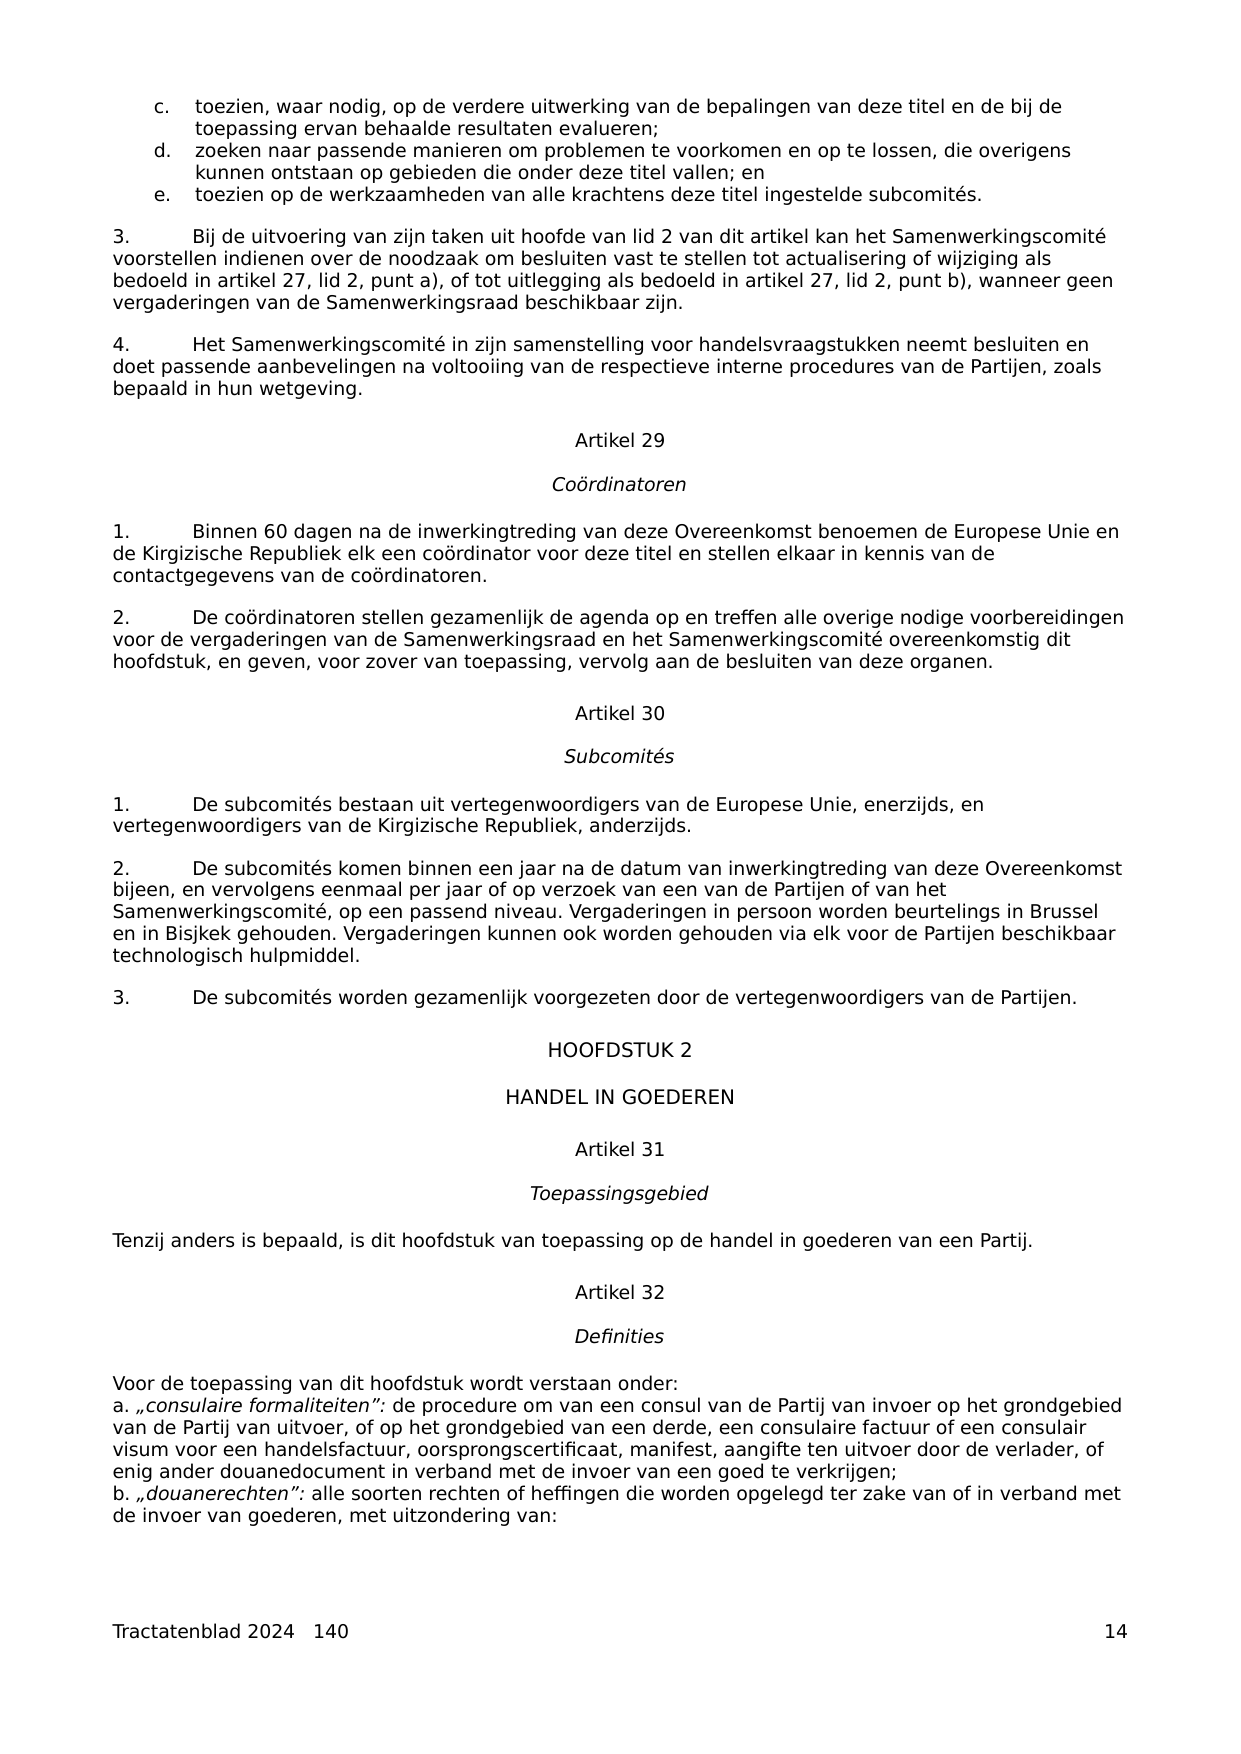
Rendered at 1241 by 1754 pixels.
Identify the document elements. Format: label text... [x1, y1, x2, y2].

text 1. Binnen 60 dagen na de inwerkingtreding van deze Overeenkomst benoemen de Europese Unie en de Kirgizische Republiek elk een coördinator voor deze titel en stellen elkaar in kennis van de contactgegevens van de coördinatoren. [112, 521, 1128, 587]
subtitle Artikel 30 Subcomités [112, 702, 1128, 768]
text 2. De coördinatoren stellen gezamenlijk de agenda op en treffen alle overige nodige voorbereidingen voor de vergaderingen van de Samenwerkingsraad en het Samenwerkingscomité overeenkomstig dit hoofdstuk, en geven, voor zover van toepassing, vervolg aan de besluiten van deze organen. [112, 607, 1128, 672]
text Tenzij anders is bepaald, is dit hoofdstuk van toepassing op de handel in goederen van een Partij. [112, 1230, 1128, 1252]
text c. toezien, waar nodig, op de verdere uitwerking van de bepalingen van deze titel en de bij de toepassing ervan behaalde resultaten evalueren; [153, 96, 1128, 140]
text b. „douanerechten”: alle soorten rechten of heffingen die worden opgelegd ter zake van of in verband met de invoer van goederen, met uitzondering van: [112, 1483, 1128, 1527]
text 3. De subcomités worden gezamenlijk voorgezeten door de vertegenwoordigers van de Partijen. [112, 987, 1128, 1009]
text 3. Bij de uitvoering van zijn taken uit hoofde van lid 2 van dit artikel kan het Samenwerkingscomité voorstellen indienen over de noodzaak om besluiten vast te stellen tot actualisering of wijziging als bedoeld in artikel 27, lid 2, punt a), of tot uitlegging als bedoeld in artikel 27, lid 2, punt b), wanneer geen vergaderingen van de Samenwerkingsraad beschikbaar zijn. [112, 226, 1128, 314]
subtitle Artikel 32 Definities [112, 1282, 1128, 1348]
text 4. Het Samenwerkingscomité in zijn samenstelling voor handelsvraagstukken neemt besluiten en doet passende aanbevelingen na voltooiing van de respectieve interne procedures van de Partijen, zoals bepaald in hun wetgeving. [112, 334, 1128, 400]
text 2. De subcomités komen binnen een jaar na de datum van inwerkingtreding van deze Overeenkomst bijeen, en vervolgens eenmaal per jaar of op verzoek van een van de Partijen of van het Samenwerkingscomité, op een passend niveau. Vergaderingen in persoon worden beurtelings in Brussel en in Bisjkek gehouden. Vergaderingen kunnen ook worden gehouden via elk voor de Partijen beschikbaar technologisch hulpmiddel. [112, 857, 1128, 967]
subtitle HOOFDSTUK 2 HANDEL IN GOEDEREN [112, 1039, 1128, 1109]
subtitle Artikel 29 Coördinatoren [112, 430, 1128, 496]
text d. zoeken naar passende manieren om problemen te voorkomen en op te lossen, die overigens kunnen ontstaan op gebieden die onder deze titel vallen; en [153, 140, 1128, 184]
text a. „consulaire formaliteiten”: de procedure om van een consul van de Partij van invoer op het grondgebied van de Partij van uitvoer, of op het grondgebied van een derde, een consulaire factuur of een consulair visum voor een handelsfactuur, oorsprongscertificaat, manifest, aangifte ten uitvoer door de verlader, of enig ander douanedocument in verband met de invoer van een goed te verkrijgen; [112, 1395, 1128, 1483]
subtitle Artikel 31 Toepassingsgebied [112, 1139, 1128, 1205]
text e. toezien op de werkzaamheden van alle krachtens deze titel ingestelde subcomités. [153, 184, 1128, 206]
text Voor de toepassing van dit hoofdstuk wordt verstaan onder: [112, 1373, 1128, 1395]
text 1. De subcomités bestaan uit vertegenwoordigers van de Europese Unie, enerzijds, en vertegenwoordigers van de Kirgizische Republiek, anderzijds. [112, 793, 1128, 837]
